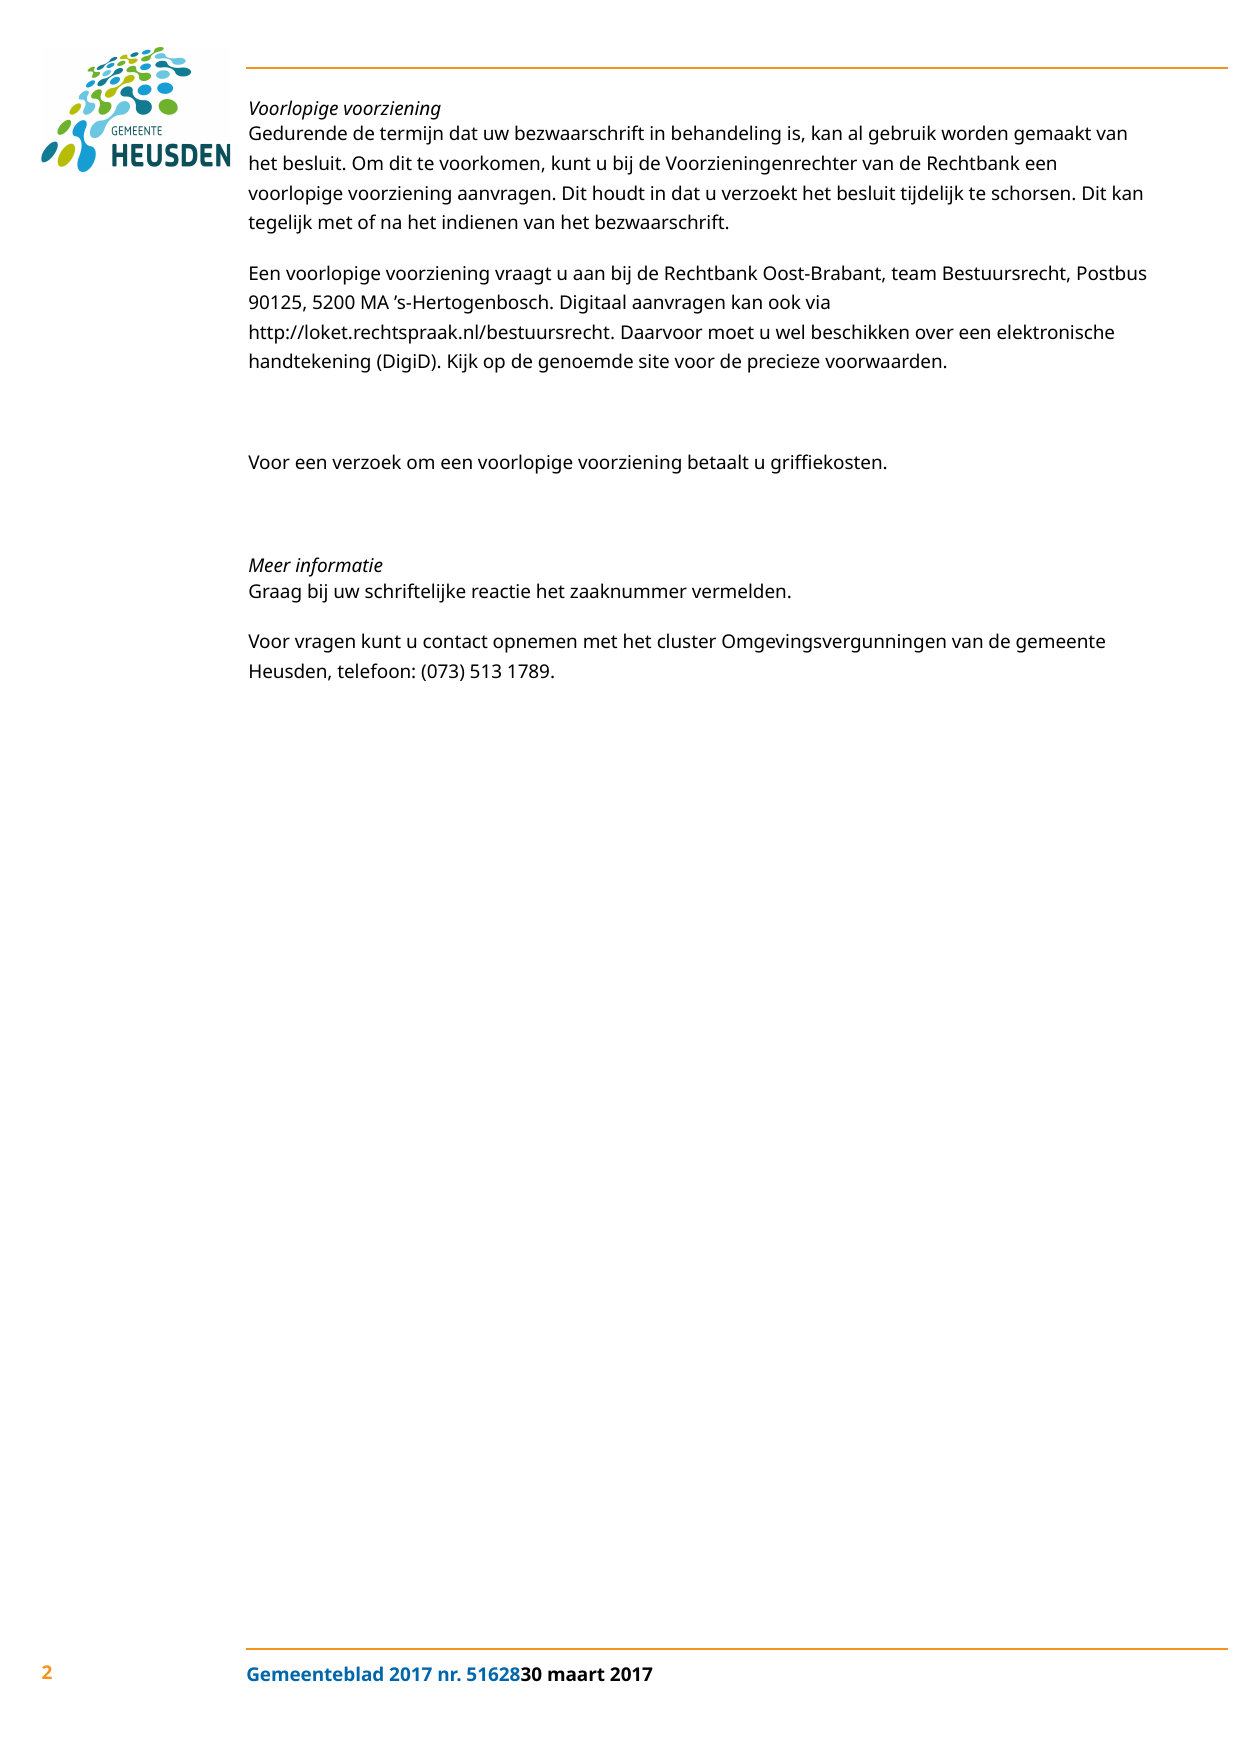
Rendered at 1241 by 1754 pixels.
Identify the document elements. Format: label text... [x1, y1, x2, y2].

text Gedurende de termijn dat uw bezwaarschrift in behandeling is, kan al gebruik worden gemaakt van het besluit. Om dit te voorkomen, kunt u bij de Voorzieningenrechter van de Rechtbank een voorlopige voorziening aanvragen. Dit houdt in dat u verzoekt het besluit tijdelijk te schorsen. Dit kan tegelijk met of na het indienen van het bezwaarschrift. [248, 121, 1152, 235]
text Graag bij uw schriftelijke reactie het zaaknummer vermelden. [248, 578, 1152, 604]
text Voor een verzoek om een voorlopige voorziening betaalt u griffiekosten. [248, 449, 1152, 475]
text Meer informatie [248, 552, 1152, 578]
text Voor vragen kunt u contact opnemen met het cluster Omgevingsvergunningen van de gemeente Heusden, telefoon: (073) 513 1789. [248, 629, 1152, 684]
text Een voorlopige voorziening vraagt u aan bij de Rechtbank Oost-Brabant, team Bestuursrecht, Postbus 90125, 5200 MA ’s-Hertogenbosch. Digitaal aanvragen kan ook via http://loket.rechtspraak.nl/bestuursrecht. Daarvoor moet u wel beschikken over een elektronische handtekening (DigiD). Kijk op de genoemde site voor de precieze voorwaarden. [248, 260, 1152, 374]
picture [41, 47, 231, 172]
text Voorlopige voorziening [248, 95, 1152, 121]
